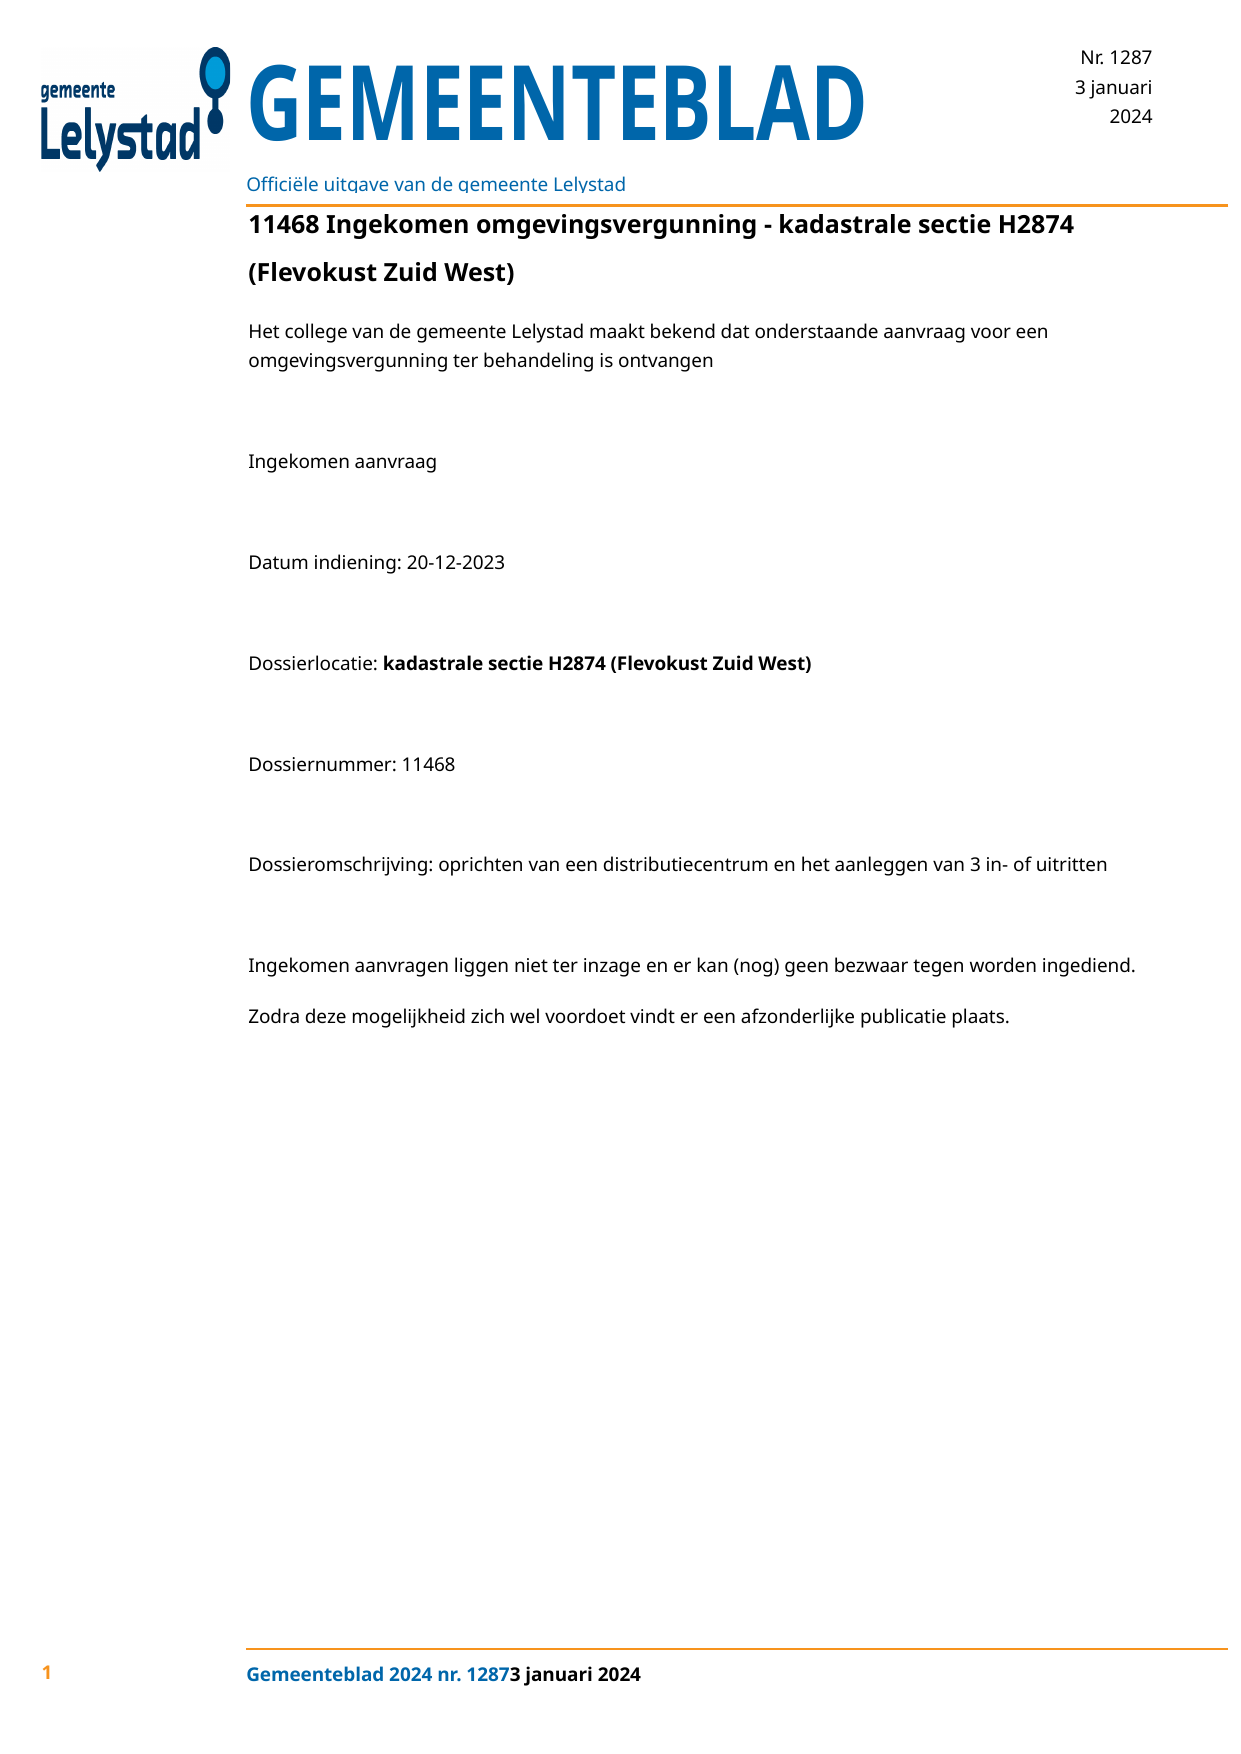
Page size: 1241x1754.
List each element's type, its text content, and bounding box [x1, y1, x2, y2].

text 11468 Ingekomen omgevingsvergunning - kadastrale sectie H2874 (Flevokust Zuid West) [248, 207, 1152, 288]
text Ingekomen aanvraag [248, 448, 1152, 474]
picture [41, 47, 231, 172]
text Datum indiening: 20-12-2023 [248, 549, 1152, 575]
text Het college van de gemeente Lelystad maakt bekend dat onderstaande aanvraag voor een omgevingsvergunning ter behandeling is ontvangen [248, 318, 1152, 373]
text Dossieromschrijving: oprichten van een distributiecentrum en het aanleggen van 3 in- of uitritten [248, 852, 1152, 877]
text Zodra deze mogelijkheid zich wel voordoet vindt er een afzonderlijke publicatie plaats. [248, 1003, 1152, 1029]
text Dossierlocatie: kadastrale sectie H2874 (Flevokust Zuid West) [248, 650, 1152, 676]
text Ingekomen aanvragen liggen niet ter inzage en er kan (nog) geen bezwaar tegen worden ingediend. [248, 952, 1152, 978]
text Dossiernummer: 11468 [248, 751, 1152, 777]
